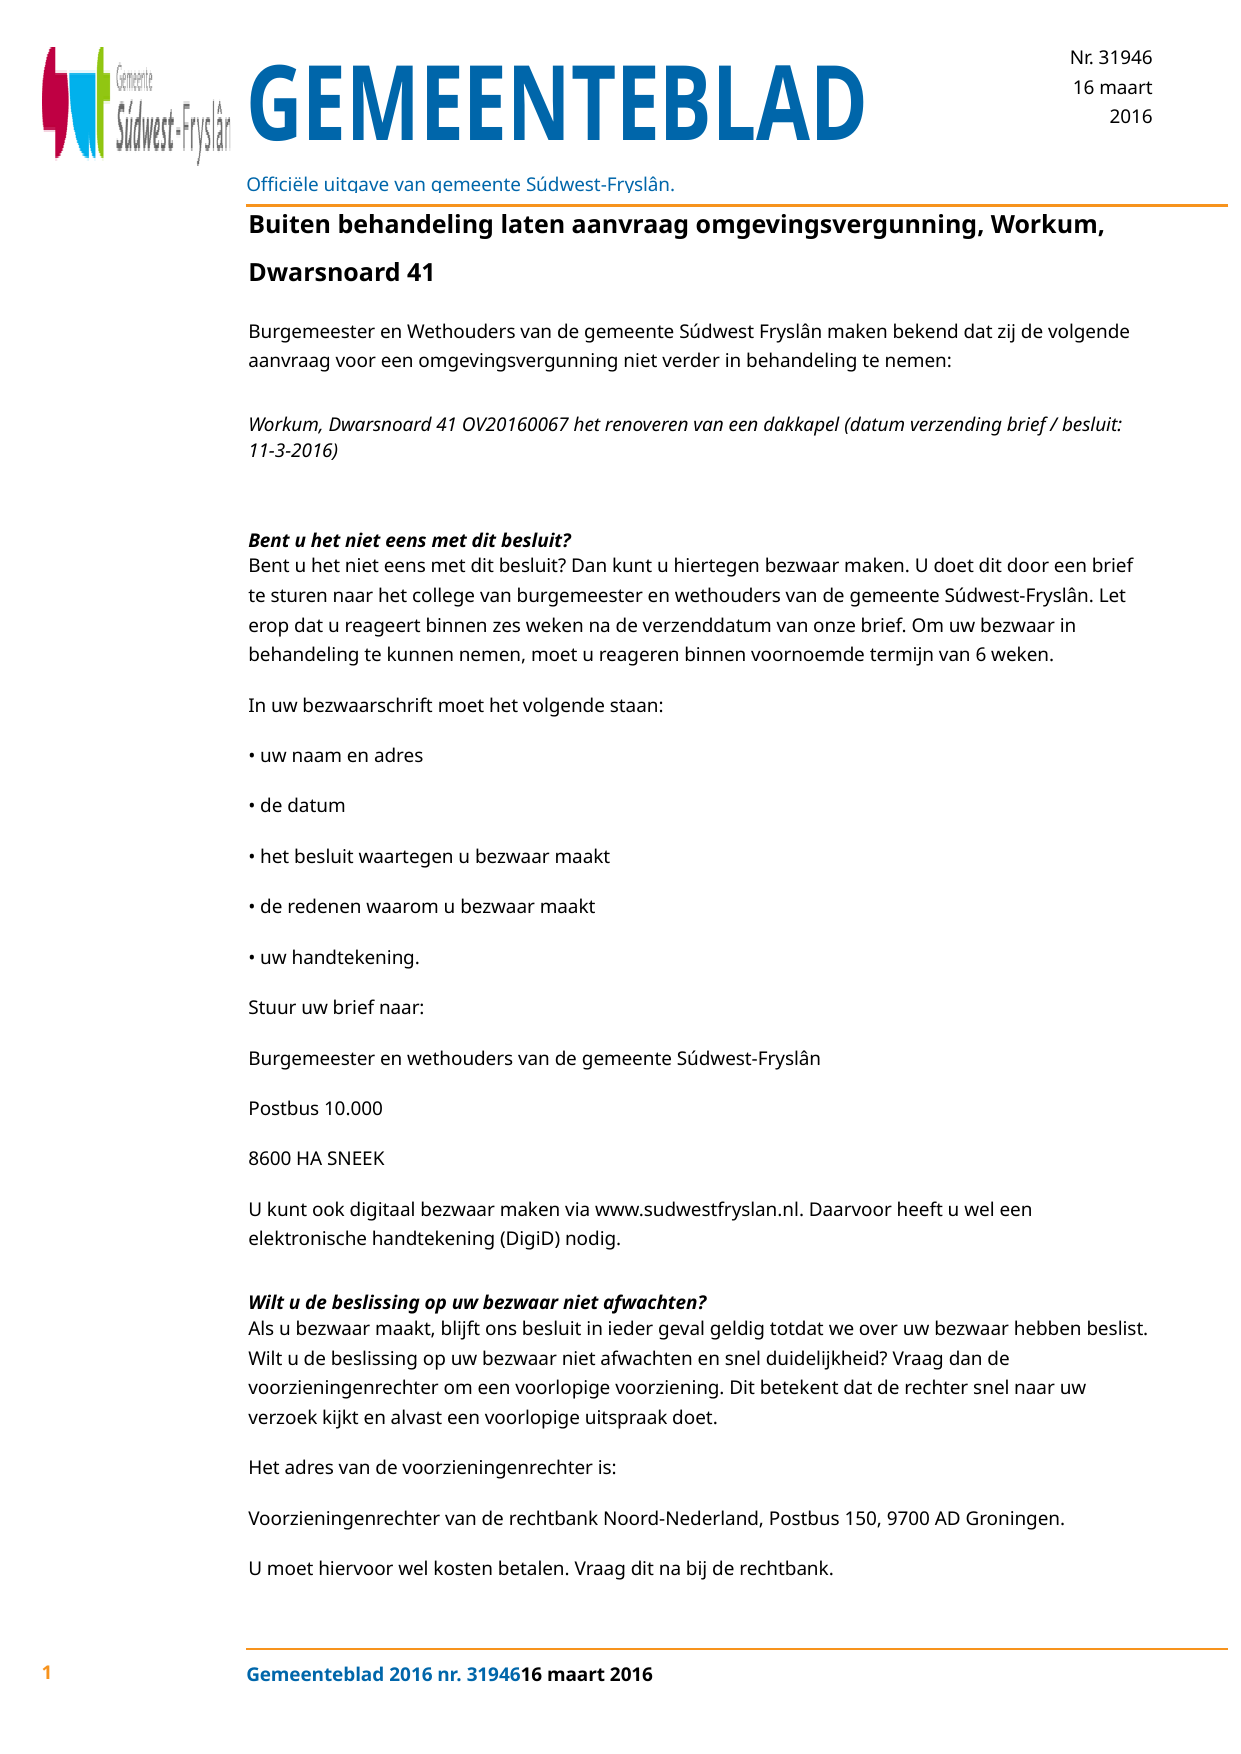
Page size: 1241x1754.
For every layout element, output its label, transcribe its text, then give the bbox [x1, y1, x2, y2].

text In uw bezwaarschrift moet het volgende staan: [248, 692, 1152, 717]
text Burgemeester en wethouders van de gemeente Súdwest-Fryslân [248, 1045, 1152, 1070]
picture [41, 47, 231, 172]
text Stuur uw brief naar: [248, 994, 1152, 1020]
text Burgemeester en Wethouders van de gemeente Súdwest Fryslân maken bekend dat zij de volgende aanvraag voor een omgevingsvergunning niet verder in behandeling te nemen: [248, 318, 1152, 373]
text Als u bezwaar maakt, blijft ons besluit in ieder geval geldig totdat we over uw bezwaar hebben beslist. Wilt u de beslissing op uw bezwaar niet afwachten en snel duidelijkheid? Vraag dan de voorzieningenrechter om een voorlopige voorziening. Dit betekent dat de rechter snel naar uw verzoek kijkt en alvast een voorlopige uitspraak doet. [248, 1315, 1152, 1430]
text Voorzieningenrechter van de rechtbank Noord-Nederland, Postbus 150, 9700 AD Groningen. [248, 1505, 1152, 1531]
text Wilt u de beslissing op uw bezwaar niet afwachten? [248, 1289, 1152, 1315]
text • de redenen waarom u bezwaar maakt [248, 893, 1152, 919]
text • de datum [248, 793, 1152, 818]
text • uw handtekening. [248, 944, 1152, 969]
text Bent u het niet eens met dit besluit? [248, 527, 1152, 553]
text Het adres van de voorzieningenrechter is: [248, 1454, 1152, 1480]
text • uw naam en adres [248, 742, 1152, 768]
text U moet hiervoor wel kosten betalen. Vraag dit na bij de rechtbank. [248, 1555, 1152, 1581]
text Buiten behandeling laten aanvraag omgevingsvergunning, Workum, Dwarsnoard 41 [248, 207, 1152, 288]
text Bent u het niet eens met dit besluit? Dan kunt u hiertegen bezwaar maken. U doet dit door een brief te sturen naar het college van burgemeester en wethouders van de gemeente Súdwest-Fryslân. Let erop dat u reageert binnen zes weken na de verzenddatum van onze brief. Om uw bezwaar in behandeling te kunnen nemen, moet u reageren binnen voornoemde termijn van 6 weken. [248, 553, 1152, 667]
text Workum, Dwarsnoard 41 OV20160067 het renoveren van een dakkapel (datum verzending brief / besluit: 11-3-2016) [248, 411, 1152, 463]
text Postbus 10.000 [248, 1095, 1152, 1121]
text • het besluit waartegen u bezwaar maakt [248, 843, 1152, 869]
text U kunt ook digitaal bezwaar maken via www.sudwestfryslan.nl. Daarvoor heeft u wel een elektronische handtekening (DigiD) nodig. [248, 1196, 1152, 1251]
text 8600 HA SNEEK [248, 1146, 1152, 1171]
